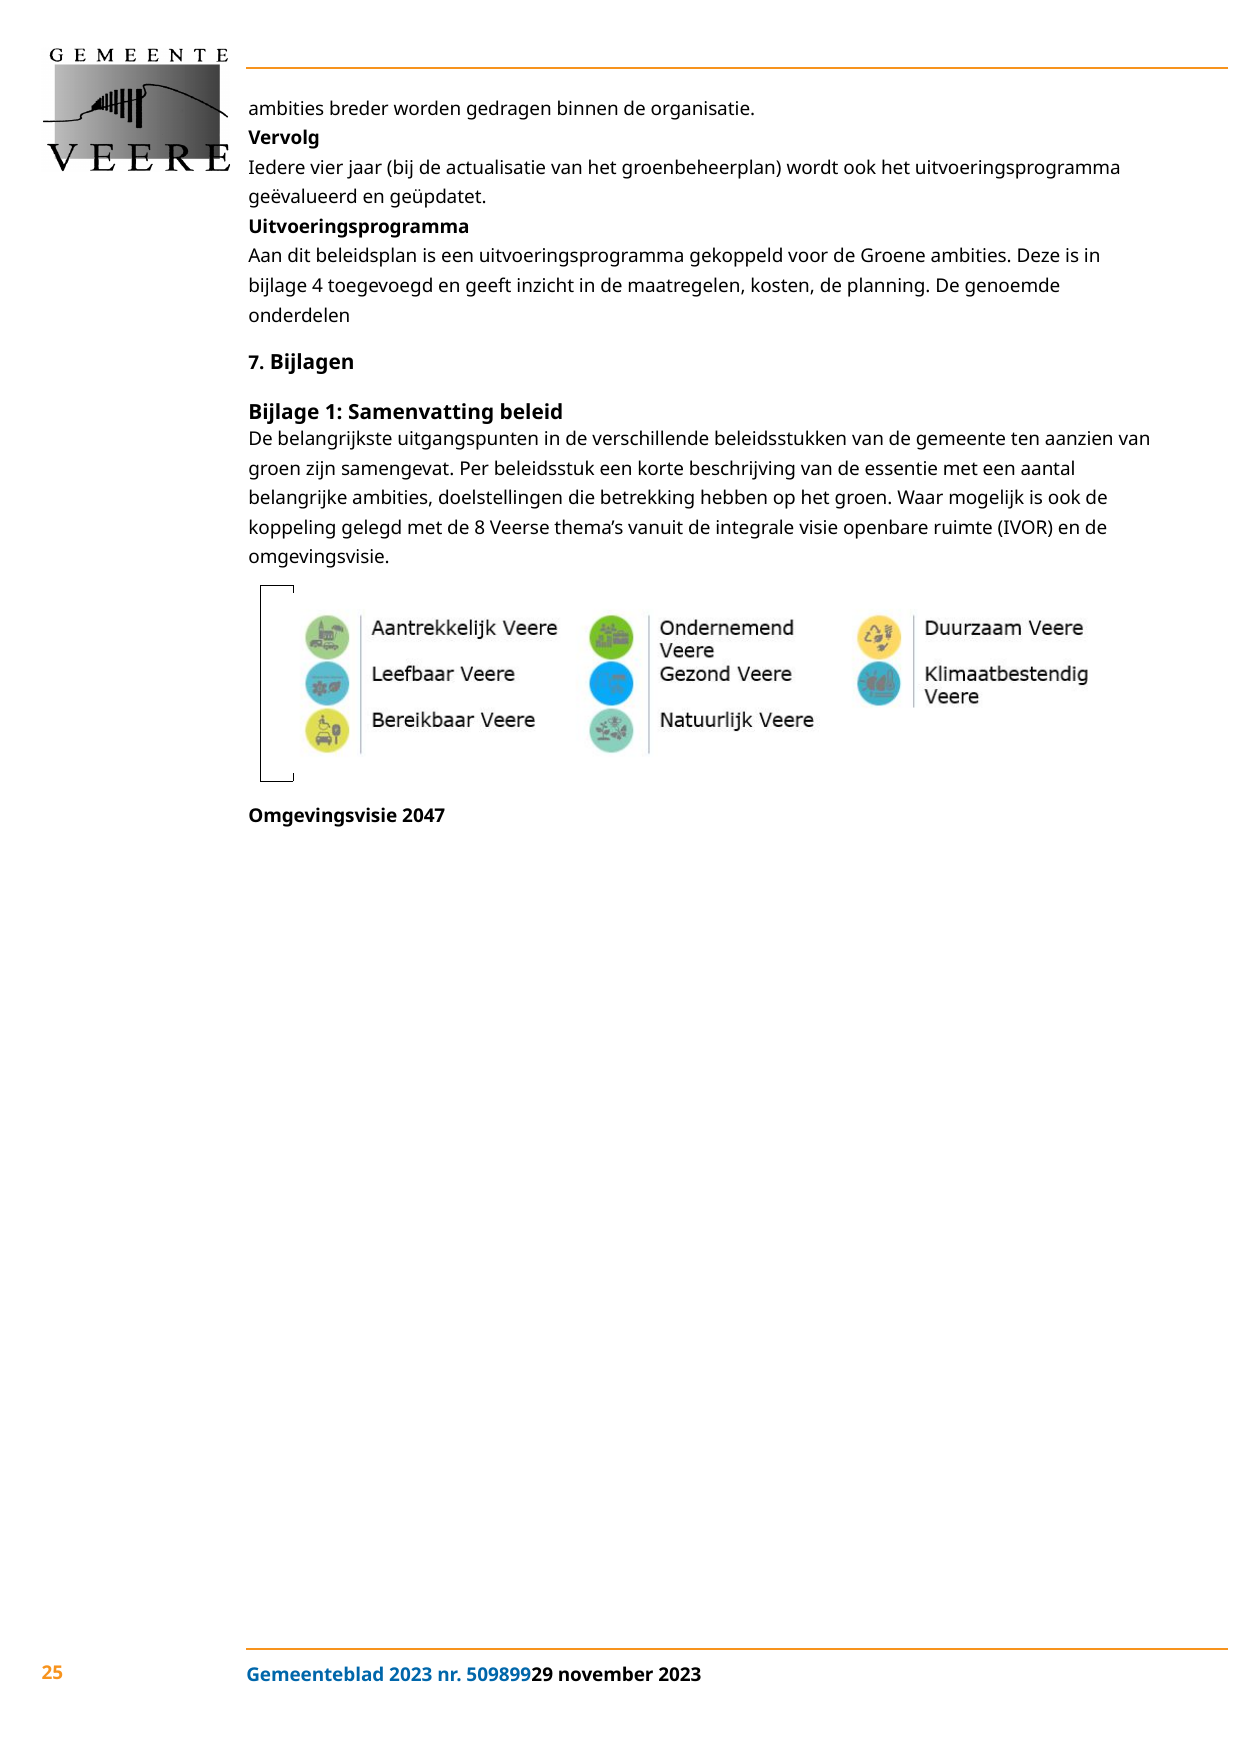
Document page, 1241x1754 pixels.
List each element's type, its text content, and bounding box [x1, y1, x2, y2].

text Omgevingsvisie 2047 [248, 803, 1152, 828]
text Bijlage 1: Samenvatting beleid [248, 397, 1152, 425]
text 7. Bijlagen [248, 347, 1152, 376]
picture [41, 47, 231, 172]
text Vervolg [248, 124, 1152, 150]
text Aan dit beleidsplan is een uitvoeringsprogramma gekoppeld voor de Groene ambities. Deze is in bijlage 4 toegevoegd en geeft inzicht in de maatregelen, kosten, de planning. De genoemde onderdelen [248, 243, 1152, 328]
picture [268, 593, 1173, 773]
text ambities breder worden gedragen binnen de organisatie. [248, 95, 1152, 121]
text Iedere vier jaar (bij de actualisatie van het groenbeheerplan) wordt ook het uitvoeringsprogramma geëvalueerd en geüpdatet. [248, 154, 1152, 209]
text Uitvoeringsprogramma [248, 213, 1152, 239]
text De belangrijkste uitgangspunten in de verschillende beleidsstukken van de gemeente ten aanzien van groen zijn samengevat. Per beleidsstuk een korte beschrijving van de essentie met een aantal belangrijke ambities, doelstellingen die betrekking hebben op het groen. Waar mogelijk is ook de koppeling gelegd met de 8 Veerse thema’s vanuit de integrale visie openbare ruimte (IVOR) en de omgevingsvisie. [248, 425, 1152, 569]
